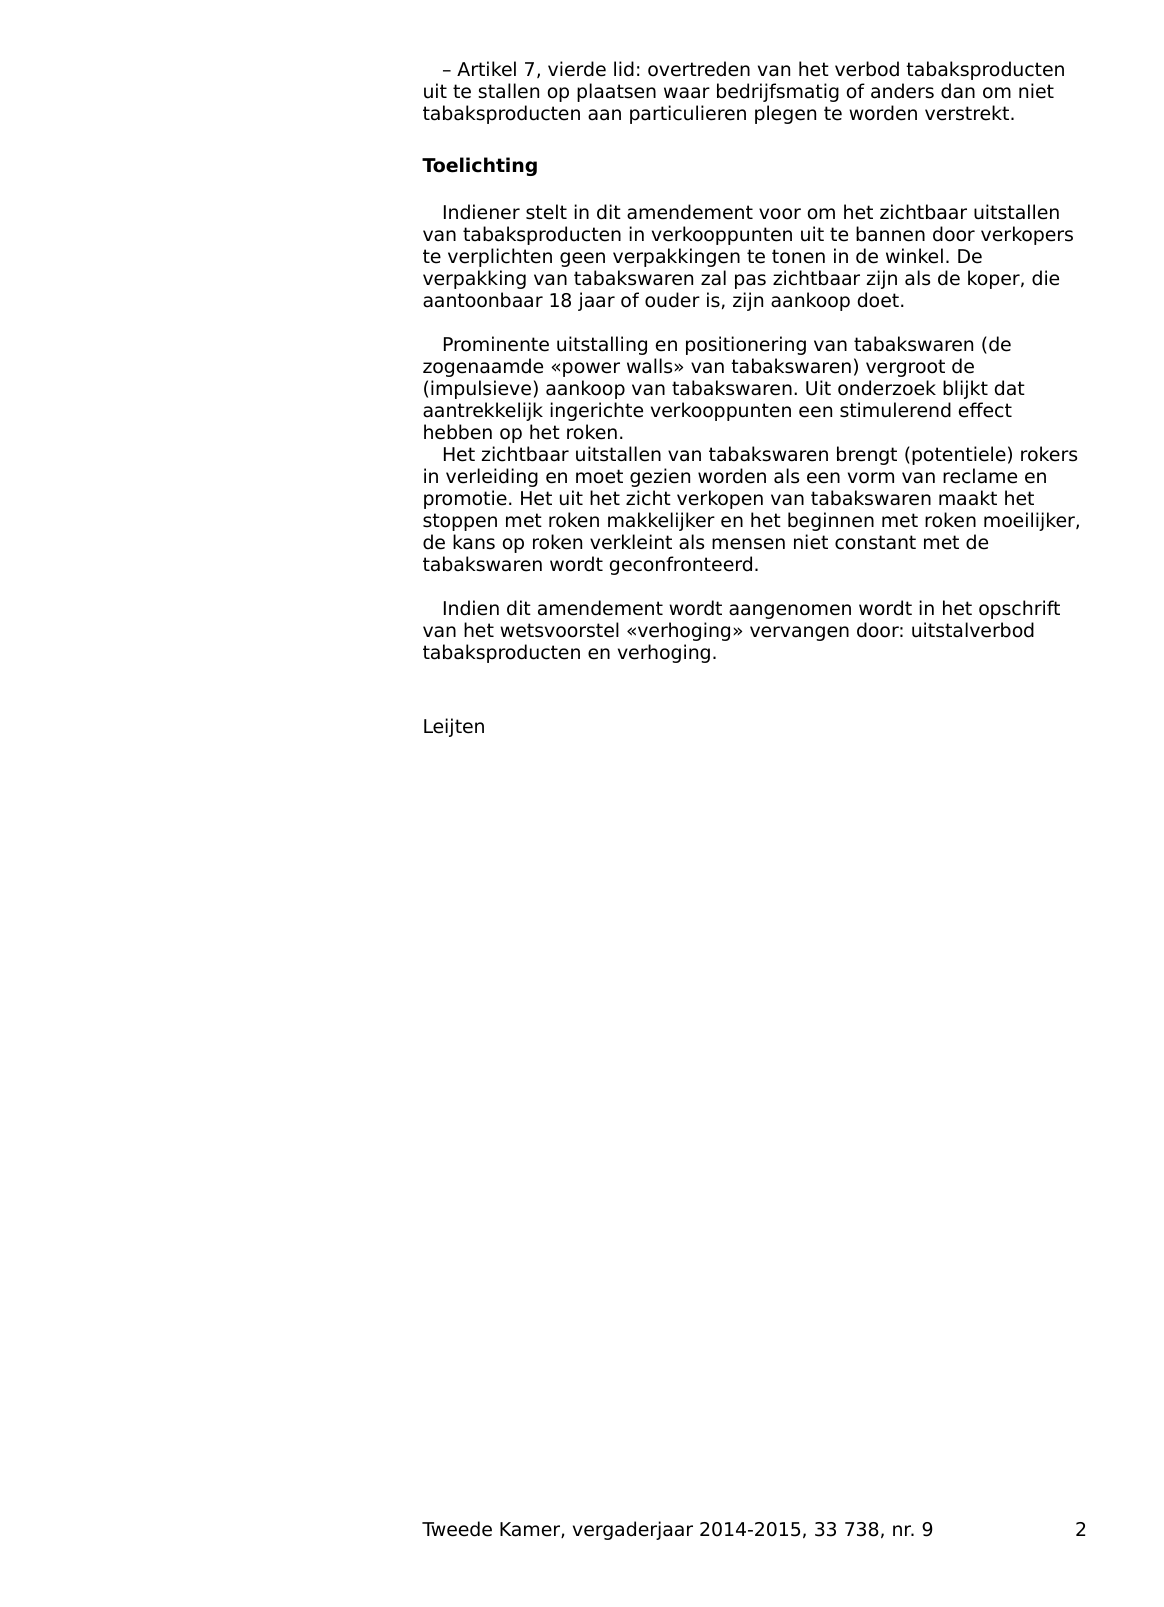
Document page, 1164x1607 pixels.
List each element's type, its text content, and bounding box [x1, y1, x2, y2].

text Prominente uitstalling en positionering van tabakswaren (de zogenaamde «power walls» van tabakswaren) vergroot de (impulsieve) aankoop van tabakswaren. Uit onderzoek blijkt dat aantrekkelijk ingerichte verkooppunten een stimulerend effect hebben op het roken. [422, 334, 1087, 444]
text Het zichtbaar uitstallen van tabakswaren brengt (potentiele) rokers in verleiding en moet gezien worden als een vorm van reclame en promotie. Het uit het zicht verkopen van tabakswaren maakt het stoppen met roken makkelijker en het beginnen met roken moeilijker, de kans op roken verkleint als mensen niet constant met de tabakswaren wordt geconfronteerd. [422, 444, 1087, 576]
text Leijten [422, 694, 1087, 738]
subtitle Toelichting [422, 155, 1087, 177]
text Indien dit amendement wordt aangenomen wordt in het opschrift van het wetsvoorstel «verhoging» vervangen door: uitstalverbod tabaksproducten en verhoging. [422, 598, 1087, 664]
text – Artikel 7, vierde lid: overtreden van het verbod tabaksproducten uit te stallen op plaatsen waar bedrijfsmatig of anders dan om niet tabaksproducten aan particulieren plegen te worden verstrekt. [422, 59, 1087, 125]
text Indiener stelt in dit amendement voor om het zichtbaar uitstallen van tabaksproducten in verkooppunten uit te bannen door verkopers te verplichten geen verpakkingen te tonen in de winkel. De verpakking van tabakswaren zal pas zichtbaar zijn als de koper, die aantoonbaar 18 jaar of ouder is, zijn aankoop doet. [422, 202, 1087, 312]
